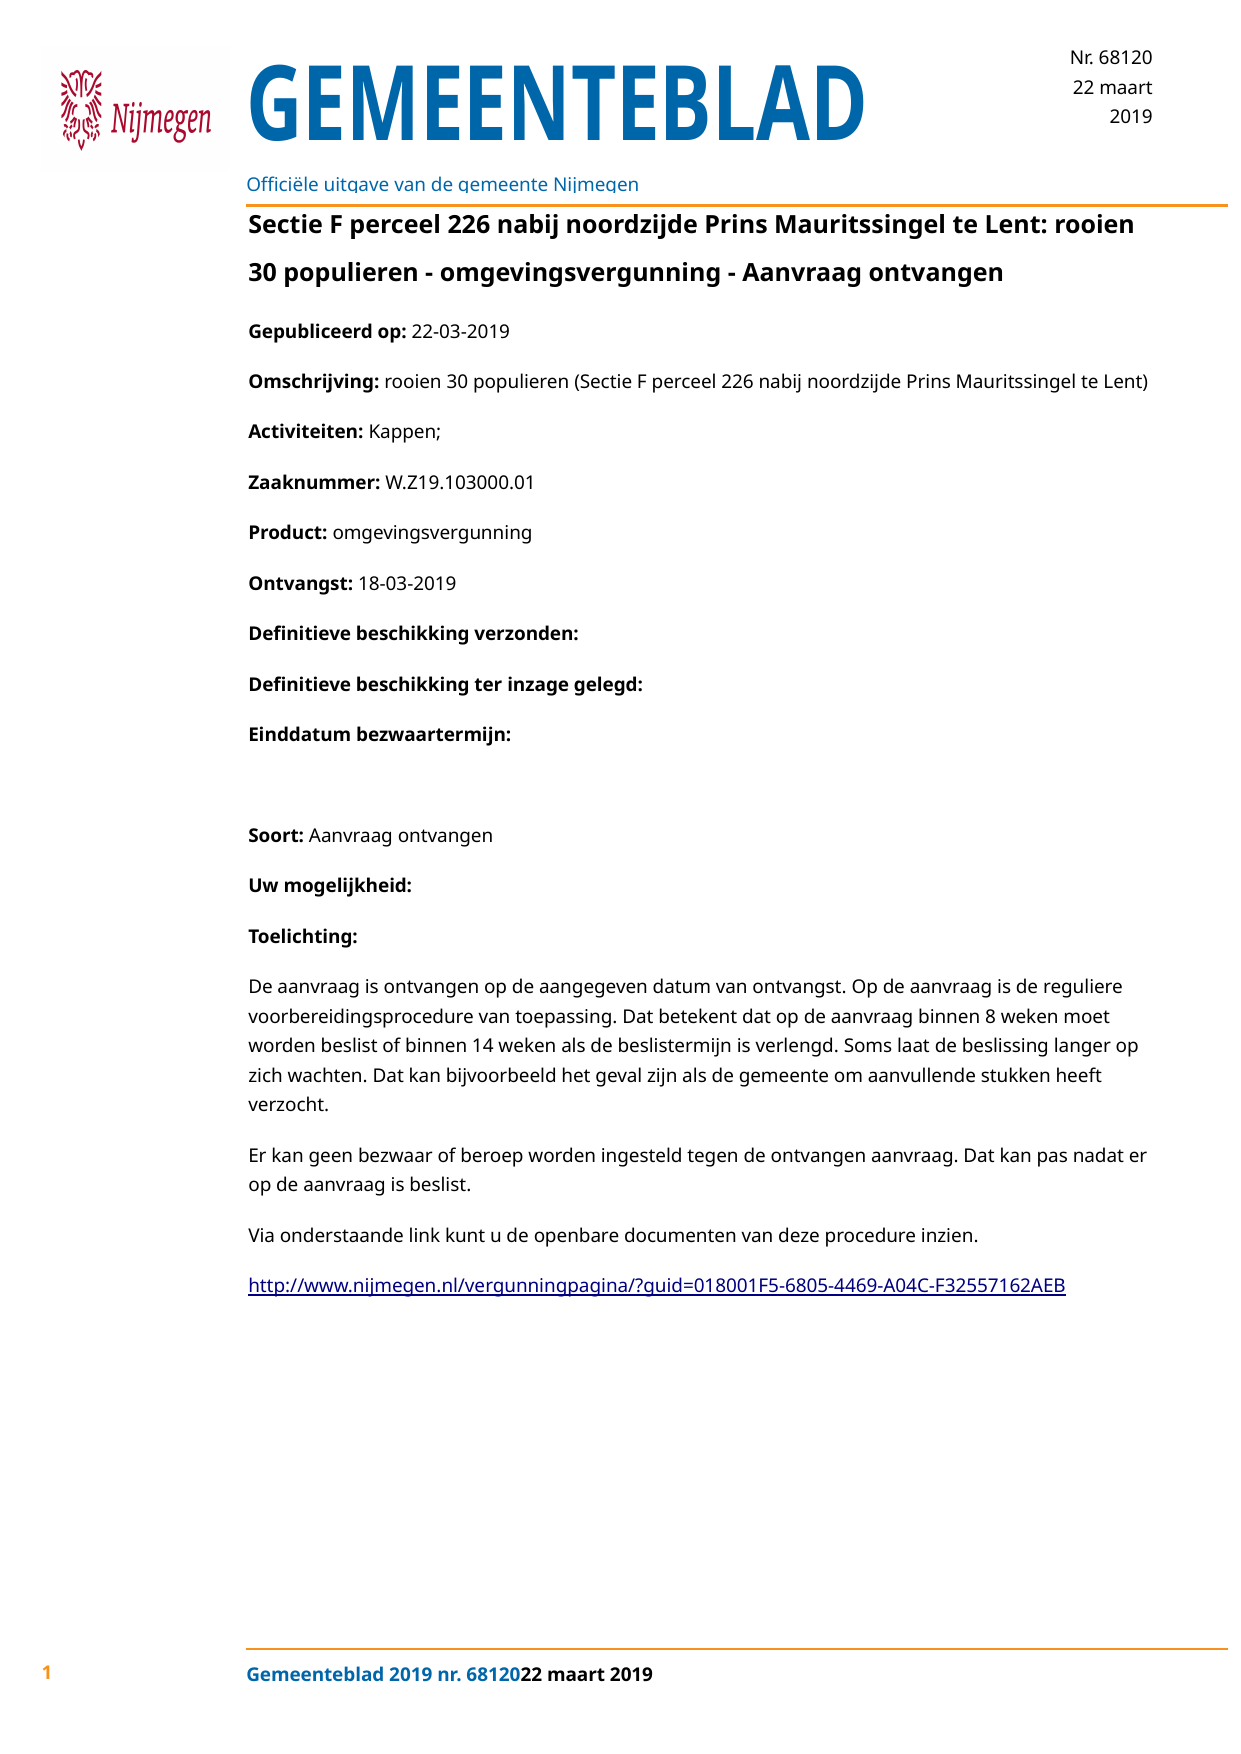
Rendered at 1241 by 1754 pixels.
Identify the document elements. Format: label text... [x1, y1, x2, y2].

text Er kan geen bezwaar of beroep worden ingesteld tegen de ontvangen aanvraag. Dat kan pas nadat er op de aanvraag is beslist. [248, 1142, 1152, 1197]
text Via onderstaande link kunt u de openbare documenten van deze procedure inzien. [248, 1222, 1152, 1248]
picture [41, 47, 231, 172]
text http://www.nijmegen.nl/vergunningpagina/?guid=018001F5-6805-4469-A04C-F32557162AEB [248, 1272, 1152, 1298]
text Zaaknummer: W.Z19.103000.01 [248, 469, 1152, 495]
text Gepubliceerd op: 22-03-2019 [248, 318, 1152, 344]
text Product: omgevingsvergunning [248, 519, 1152, 545]
text De aanvraag is ontvangen op de aangegeven datum van ontvangst. Op de aanvraag is de reguliere voorbereidingsprocedure van toepassing. Dat betekent dat op de aanvraag binnen 8 weken moet worden beslist of binnen 14 weken als de beslistermijn is verlengd. Soms laat de beslissing langer op zich wachten. Dat kan bijvoorbeeld het geval zijn als de gemeente om aanvullende stukken heeft verzocht. [248, 973, 1152, 1117]
text Einddatum bezwaartermijn: [248, 721, 1152, 747]
text Omschrijving: rooien 30 populieren (Sectie F perceel 226 nabij noordzijde Prins Mauritssingel te Lent) [248, 368, 1152, 394]
text Activiteiten: Kappen; [248, 419, 1152, 444]
text Toelichting: [248, 923, 1152, 949]
text Definitieve beschikking verzonden: [248, 620, 1152, 646]
text Ontvangst: 18-03-2019 [248, 570, 1152, 596]
text Soort: Aanvraag ontvangen [248, 822, 1152, 848]
text Uw mogelijkheid: [248, 872, 1152, 898]
text Definitieve beschikking ter inzage gelegd: [248, 671, 1152, 697]
text Sectie F perceel 226 nabij noordzijde Prins Mauritssingel te Lent: rooien 30 populieren - omgevingsvergunning - Aanvraag ontvangen [248, 207, 1152, 288]
